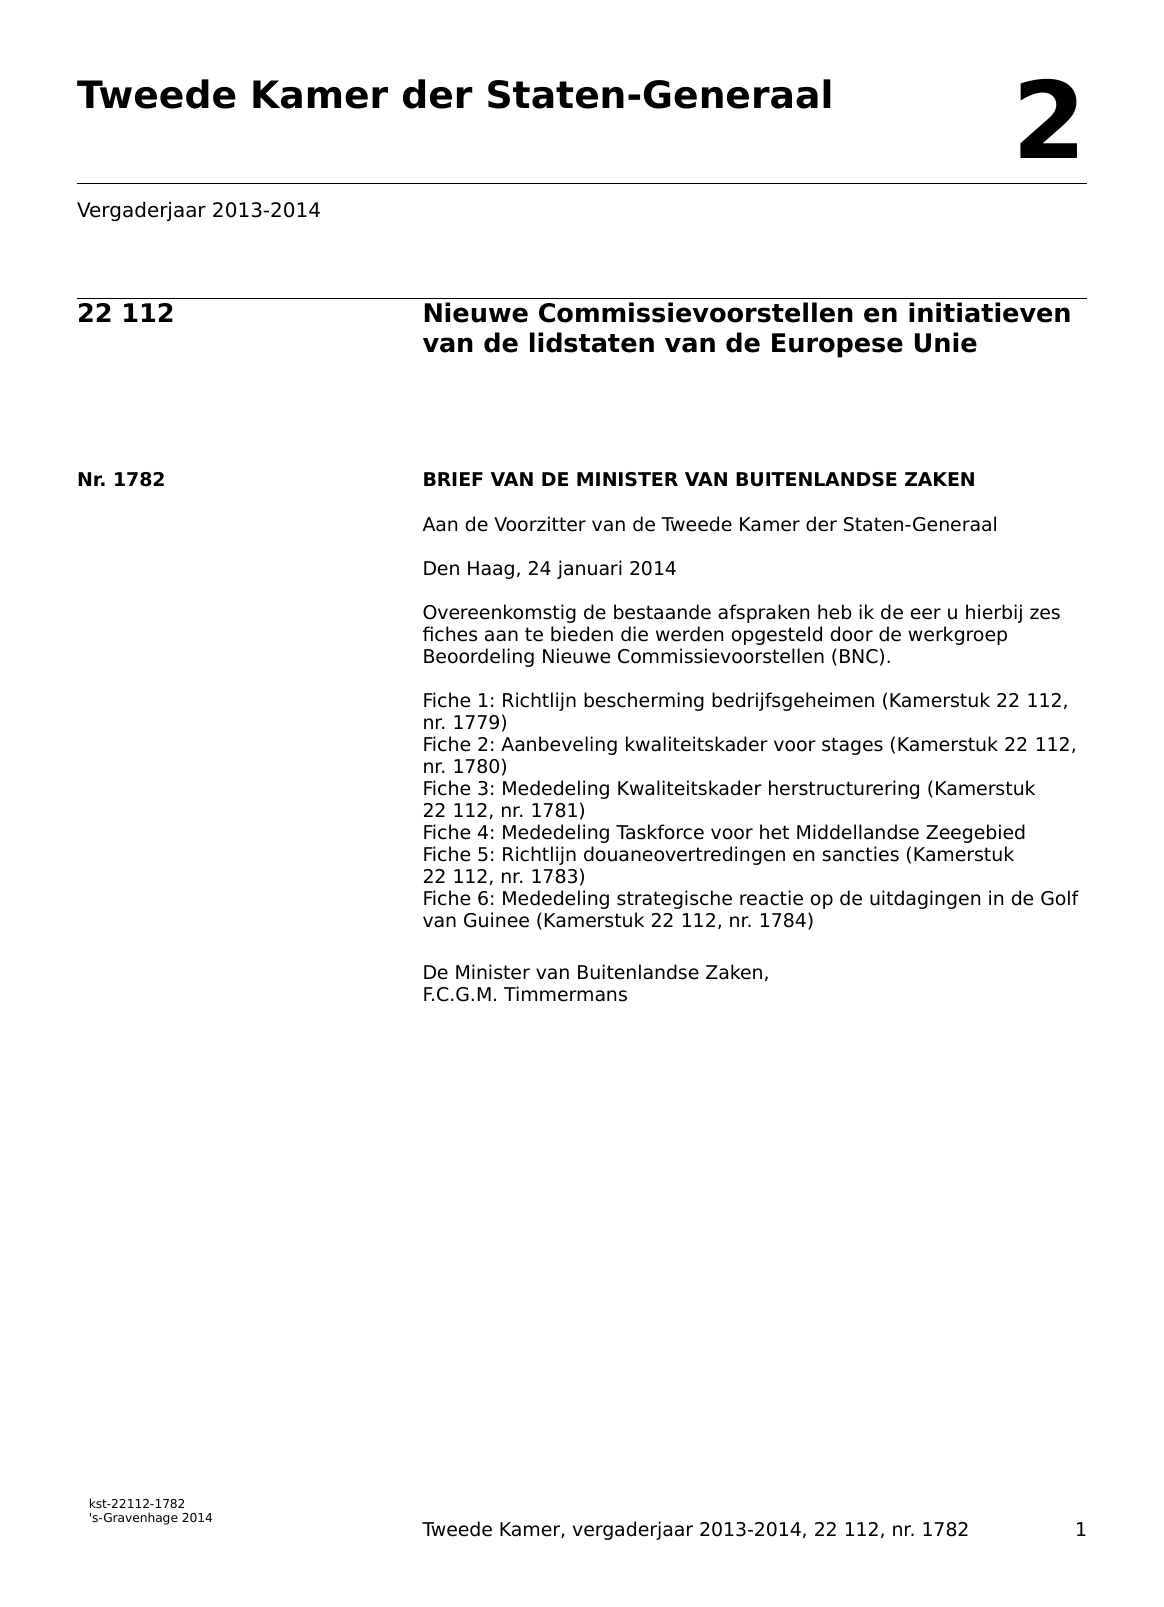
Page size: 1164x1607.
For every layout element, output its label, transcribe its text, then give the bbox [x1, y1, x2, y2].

text 's-Gravenhage 2014 [88, 1511, 323, 1525]
text Aan de Voorzitter van de Tweede Kamer der Staten-Generaal [422, 513, 1087, 536]
text De Minister van Buitenlandse Zaken, F.C.G.M. Timmermans [422, 962, 1087, 1006]
text Fiche 3: Mededeling Kwaliteitskader herstructurering (Kamerstuk 22 112, nr. 1781) [422, 778, 1087, 822]
table_header Tweede Kamer der Staten-Generaal [77, 59, 886, 183]
text Fiche 4: Mededeling Taskforce voor het Middellandse Zeegebied [422, 822, 1087, 844]
text Fiche 6: Mededeling strategische reactie op de uitdagingen in de Golf van Guinee (Kamerstuk 22 112, nr. 1784) [422, 888, 1087, 932]
text kst-22112-1782 [88, 1497, 323, 1511]
subtitle Nr. 1782 BRIEF VAN DE MINISTER VAN BUITENLANDSE ZAKEN [77, 469, 1087, 491]
text Fiche 2: Aanbeveling kwaliteitskader voor stages (Kamerstuk 22 112, nr. 1780) [422, 734, 1087, 778]
text Fiche 5: Richtlijn douaneovertredingen en sancties (Kamerstuk 22 112, nr. 1783) [422, 844, 1087, 888]
subtitle 22 112 Nieuwe Commissievoorstellen en initiatieven van de lidstaten van de Europese Unie [77, 299, 1087, 358]
table_header 2 [886, 59, 1087, 183]
table_cell Vergaderjaar 2013-2014 [77, 184, 1087, 298]
text Overeenkomstig de bestaande afspraken heb ik de eer u hierbij zes fiches aan te bieden die werden opgesteld door de werkgroep Beoordeling Nieuwe Commissievoorstellen (BNC). [422, 602, 1087, 668]
text Fiche 1: Richtlijn bescherming bedrijfsgeheimen (Kamerstuk 22 112, nr. 1779) [422, 690, 1087, 734]
text Den Haag, 24 januari 2014 [422, 558, 1087, 580]
